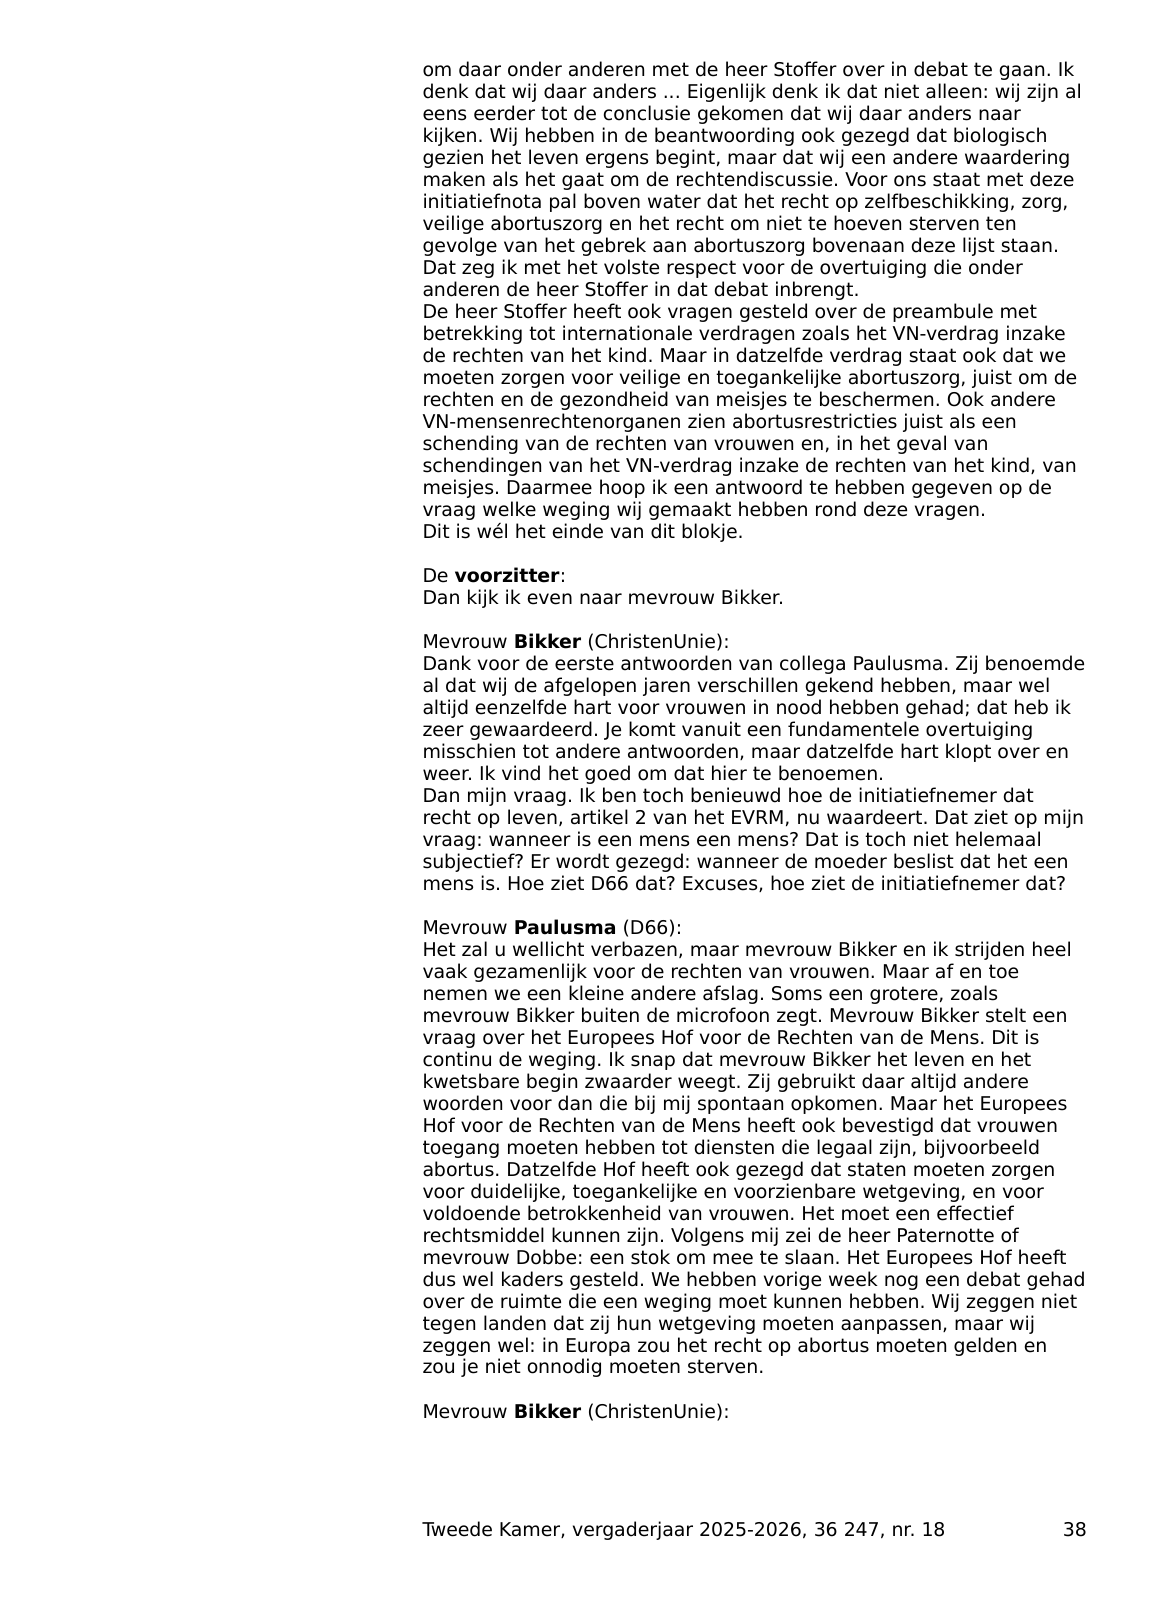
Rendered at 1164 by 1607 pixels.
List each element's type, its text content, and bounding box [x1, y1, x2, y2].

text Dan mijn vraag. Ik ben toch benieuwd hoe de initiatiefnemer dat recht op leven, artikel 2 van het EVRM, nu waardeert. Dat ziet op mijn vraag: wanneer is een mens een mens? Dat is toch niet helemaal subjectief? Er wordt gezegd: wanneer de moeder beslist dat het een mens is. Hoe ziet D66 dat? Excuses, hoe ziet de initiatiefnemer dat? [422, 785, 1087, 895]
text Dan kijk ik even naar mevrouw Bikker. [422, 587, 1087, 609]
text De heer Stoffer heeft ook vragen gesteld over de preambule met betrekking tot internationale verdragen zoals het VN-verdrag inzake de rechten van het kind. Maar in datzelfde verdrag staat ook dat we moeten zorgen voor veilige en toegankelijke abortuszorg, juist om de rechten en de gezondheid van meisjes te beschermen. Ook andere VN-mensenrechtenorganen zien abortusrestricties juist als een schending van de rechten van vrouwen en, in het geval van schendingen van het VN-verdrag inzake de rechten van het kind, van meisjes. Daarmee hoop ik een antwoord te hebben gegeven op de vraag welke weging wij gemaakt hebben rond deze vragen. [422, 301, 1087, 521]
text De voorzitter: [422, 565, 1087, 587]
text Het zal u wellicht verbazen, maar mevrouw Bikker en ik strijden heel vaak gezamenlijk voor de rechten van vrouwen. Maar af en toe nemen we een kleine andere afslag. Soms een grotere, zoals mevrouw Bikker buiten de microfoon zegt. Mevrouw Bikker stelt een vraag over het Europees Hof voor de Rechten van de Mens. Dit is continu de weging. Ik snap dat mevrouw Bikker het leven en het kwetsbare begin zwaarder weegt. Zij gebruikt daar altijd andere woorden voor dan die bij mij spontaan opkomen. Maar het Europees Hof voor de Rechten van de Mens heeft ook bevestigd dat vrouwen toegang moeten hebben tot diensten die legaal zijn, bijvoorbeeld abortus. Datzelfde Hof heeft ook gezegd dat staten moeten zorgen voor duidelijke, toegankelijke en voorzienbare wetgeving, en voor voldoende betrokkenheid van vrouwen. Het moet een effectief rechtsmiddel kunnen zijn. Volgens mij zei de heer Paternotte of mevrouw Dobbe: een stok om mee te slaan. Het Europees Hof heeft dus wel kaders gesteld. We hebben vorige week nog een debat gehad over de ruimte die een weging moet kunnen hebben. Wij zeggen niet tegen landen dat zij hun wetgeving moeten aanpassen, maar wij zeggen wel: in Europa zou het recht op abortus moeten gelden en zou je niet onnodig moeten sterven. [422, 939, 1087, 1378]
text Dit is wél het einde van dit blokje. [422, 521, 1087, 543]
text Dank voor de eerste antwoorden van collega Paulusma. Zij benoemde al dat wij de afgelopen jaren verschillen gekend hebben, maar wel altijd eenzelfde hart voor vrouwen in nood hebben gehad; dat heb ik zeer gewaardeerd. Je komt vanuit een fundamentele overtuiging misschien tot andere antwoorden, maar datzelfde hart klopt over en weer. Ik vind het goed om dat hier te benoemen. [422, 653, 1087, 785]
text Mevrouw Paulusma (D66): [422, 917, 1087, 939]
text Mevrouw Bikker (ChristenUnie): [422, 1401, 1087, 1423]
text om daar onder anderen met de heer Stoffer over in debat te gaan. Ik denk dat wij daar anders ... Eigenlijk denk ik dat niet alleen: wij zijn al eens eerder tot de conclusie gekomen dat wij daar anders naar kijken. Wij hebben in de beantwoording ook gezegd dat biologisch gezien het leven ergens begint, maar dat wij een andere waardering maken als het gaat om de rechtendiscussie. Voor ons staat met deze initiatiefnota pal boven water dat het recht op zelfbeschikking, zorg, veilige abortuszorg en het recht om niet te hoeven sterven ten gevolge van het gebrek aan abortuszorg bovenaan deze lijst staan. Dat zeg ik met het volste respect voor de overtuiging die onder anderen de heer Stoffer in dat debat inbrengt. [422, 59, 1087, 301]
text Mevrouw Bikker (ChristenUnie): [422, 631, 1087, 653]
